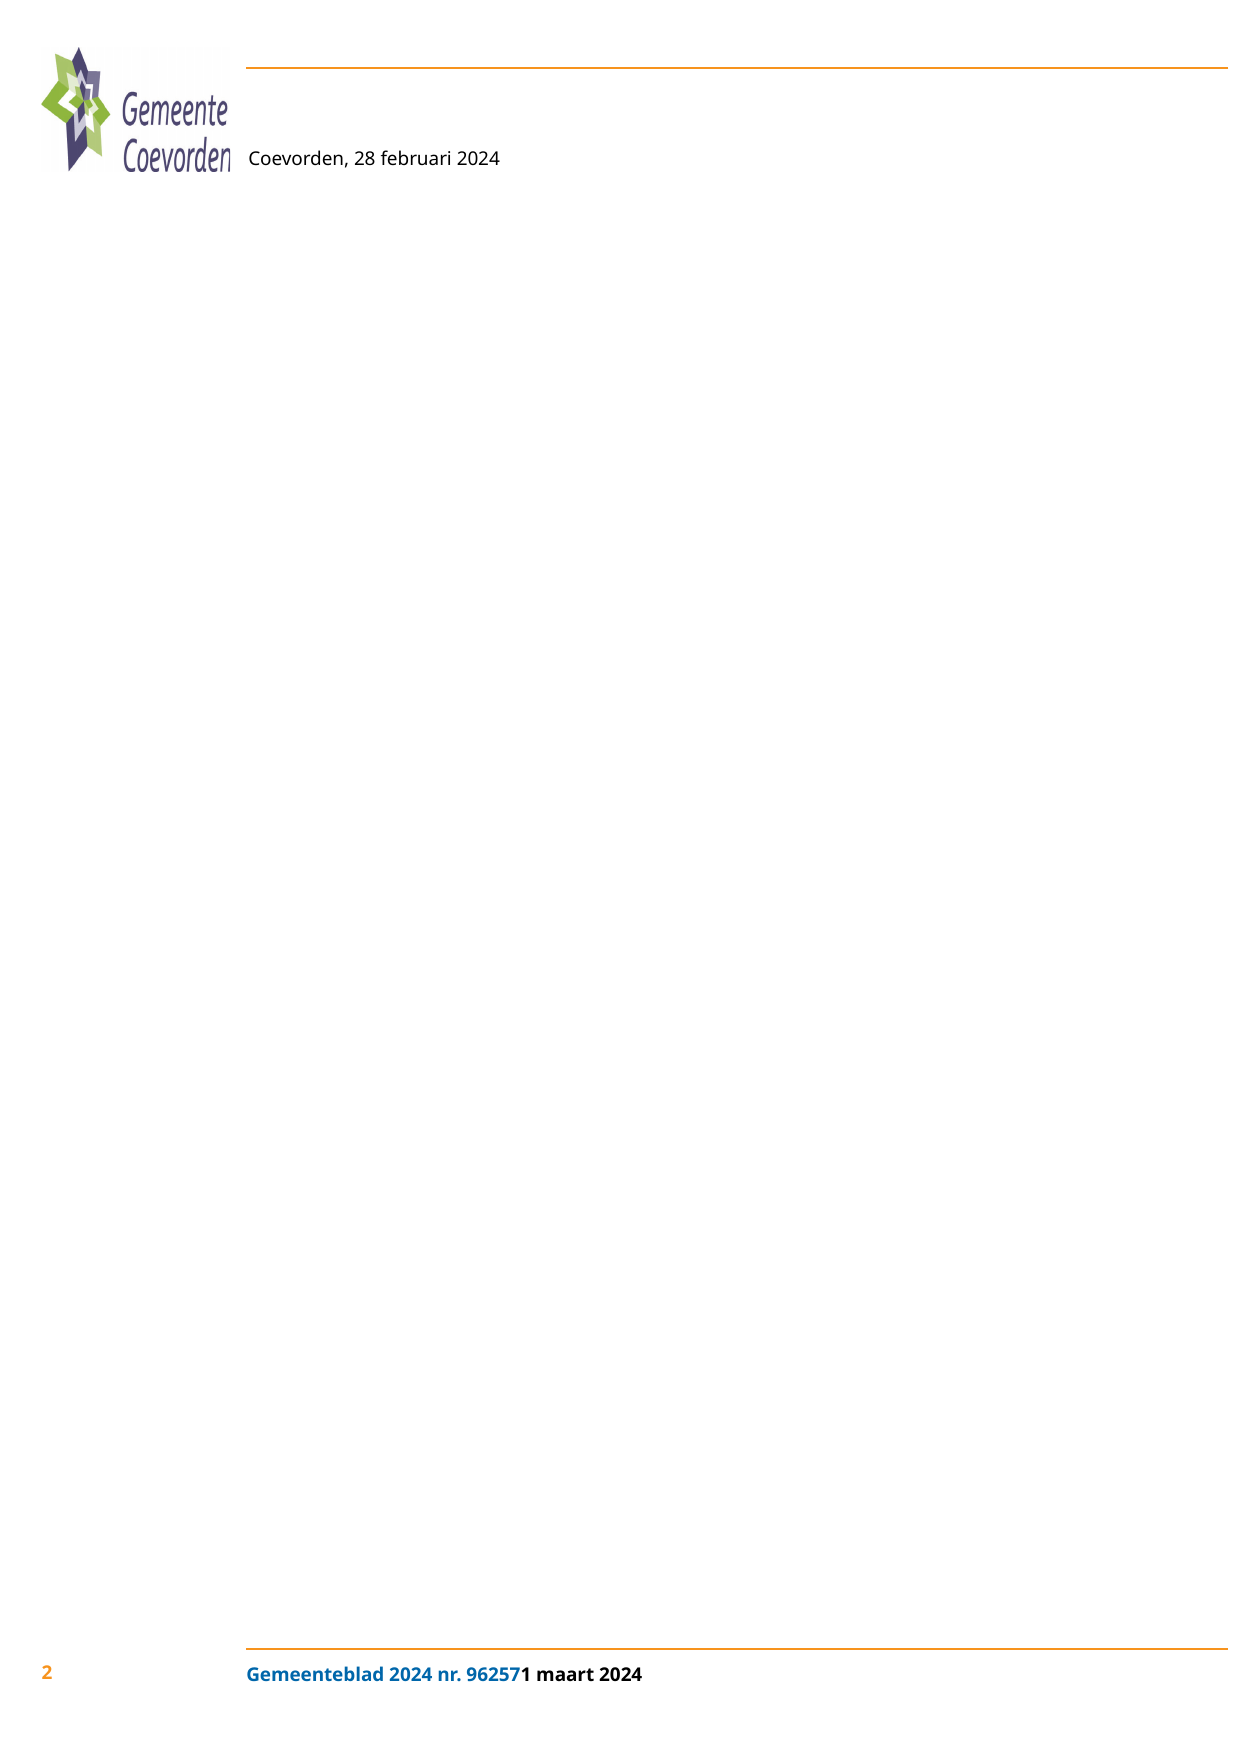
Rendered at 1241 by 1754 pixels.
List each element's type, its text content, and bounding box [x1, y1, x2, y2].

picture [41, 47, 231, 172]
text Coevorden, 28 februari 2024 [248, 145, 1152, 171]
